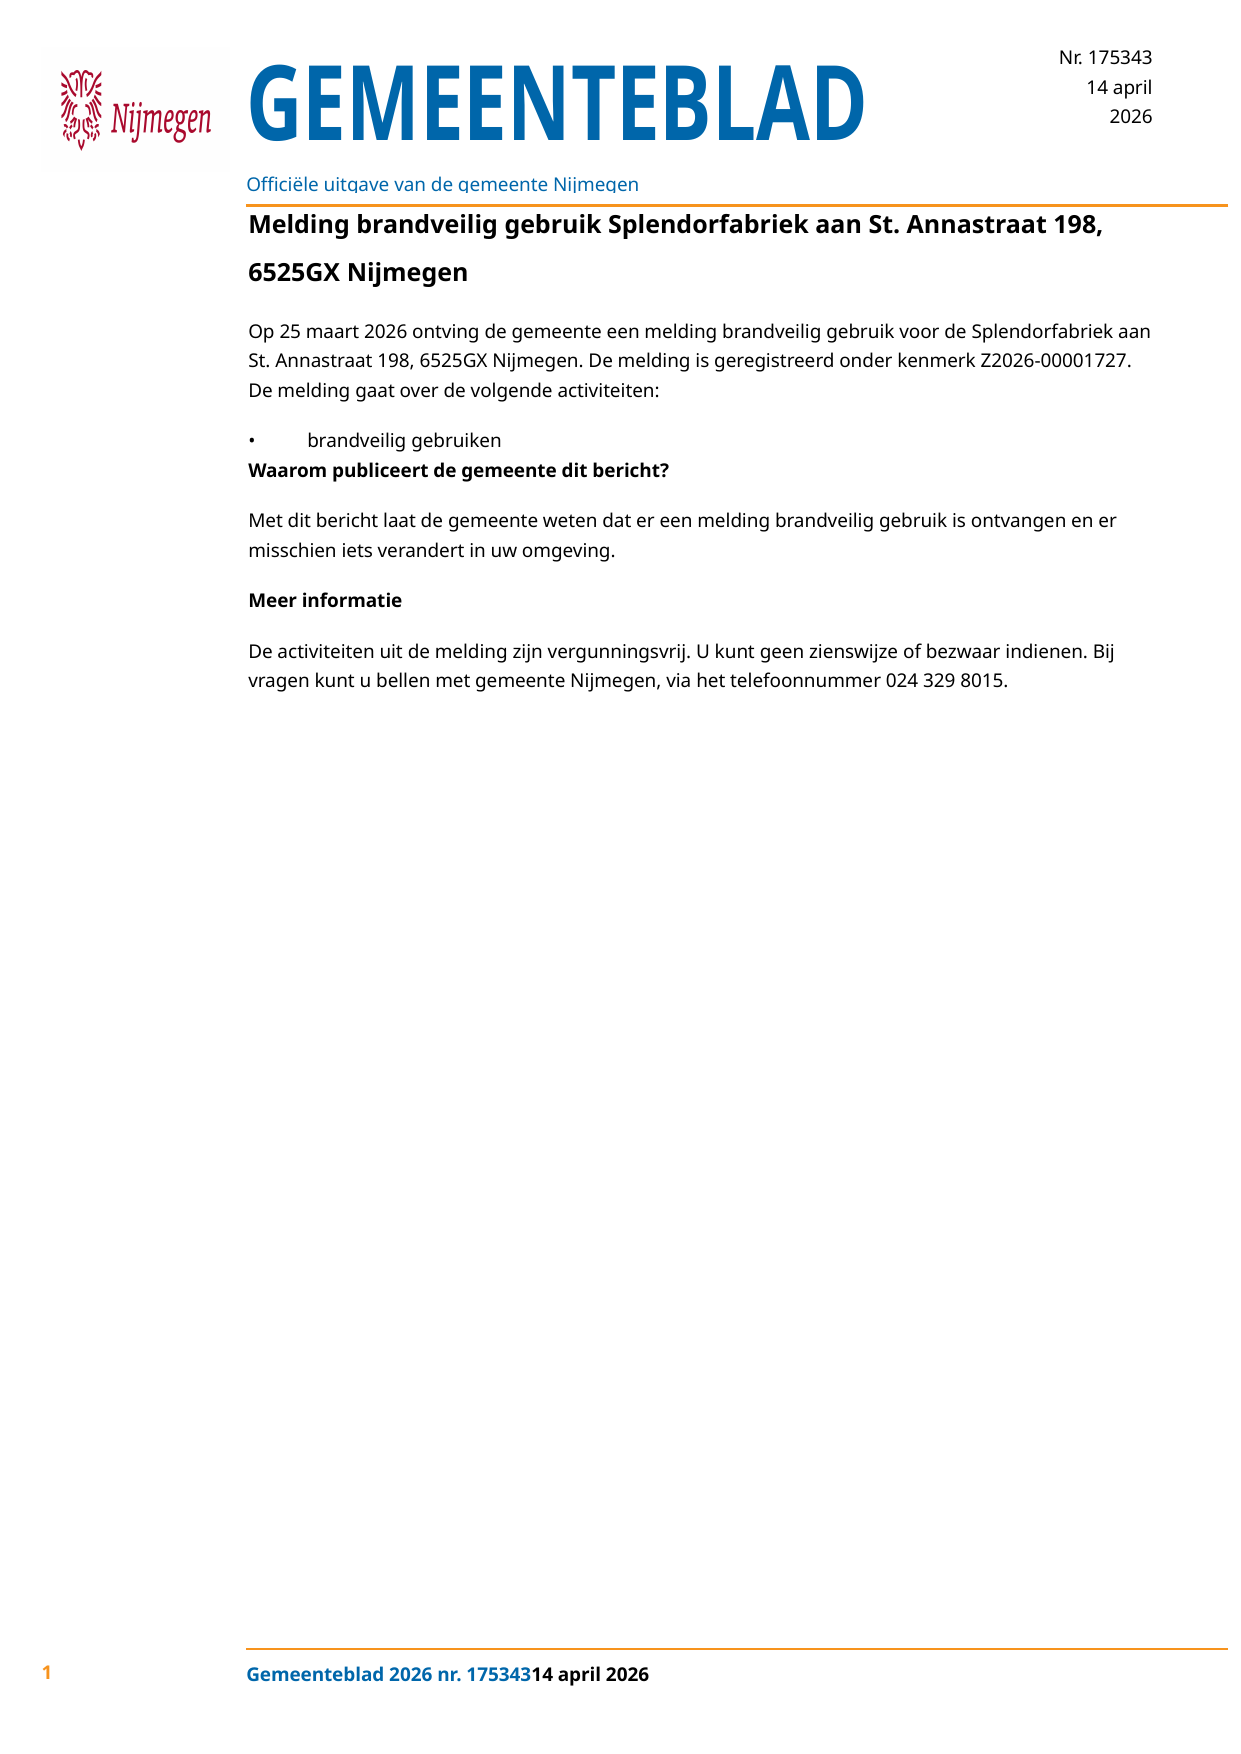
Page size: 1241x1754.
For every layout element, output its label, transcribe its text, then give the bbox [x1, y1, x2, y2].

text Op 25 maart 2026 ontving de gemeente een melding brandveilig gebruik voor de Splendorfabriek aan St. Annastraat 198, 6525GX Nijmegen. De melding is geregistreerd onder kenmerk Z2026-00001727. De melding gaat over de volgende activiteiten: [248, 318, 1152, 403]
text De activiteiten uit de melding zijn vergunningsvrij. U kunt geen zienswijze of bezwaar indienen. Bij vragen kunt u bellen met gemeente Nijmegen, via het telefoonnummer 024 329 8015. [248, 638, 1152, 693]
picture [41, 47, 231, 172]
text Meer informatie [248, 587, 1152, 613]
text Waarom publiceert de gemeente dit bericht? [248, 457, 1152, 483]
list brandveilig gebruiken [248, 427, 1152, 453]
text Met dit bericht laat de gemeente weten dat er een melding brandveilig gebruik is ontvangen en er misschien iets verandert in uw omgeving. [248, 507, 1152, 563]
text Melding brandveilig gebruik Splendorfabriek aan St. Annastraat 198, 6525GX Nijmegen [248, 207, 1152, 288]
